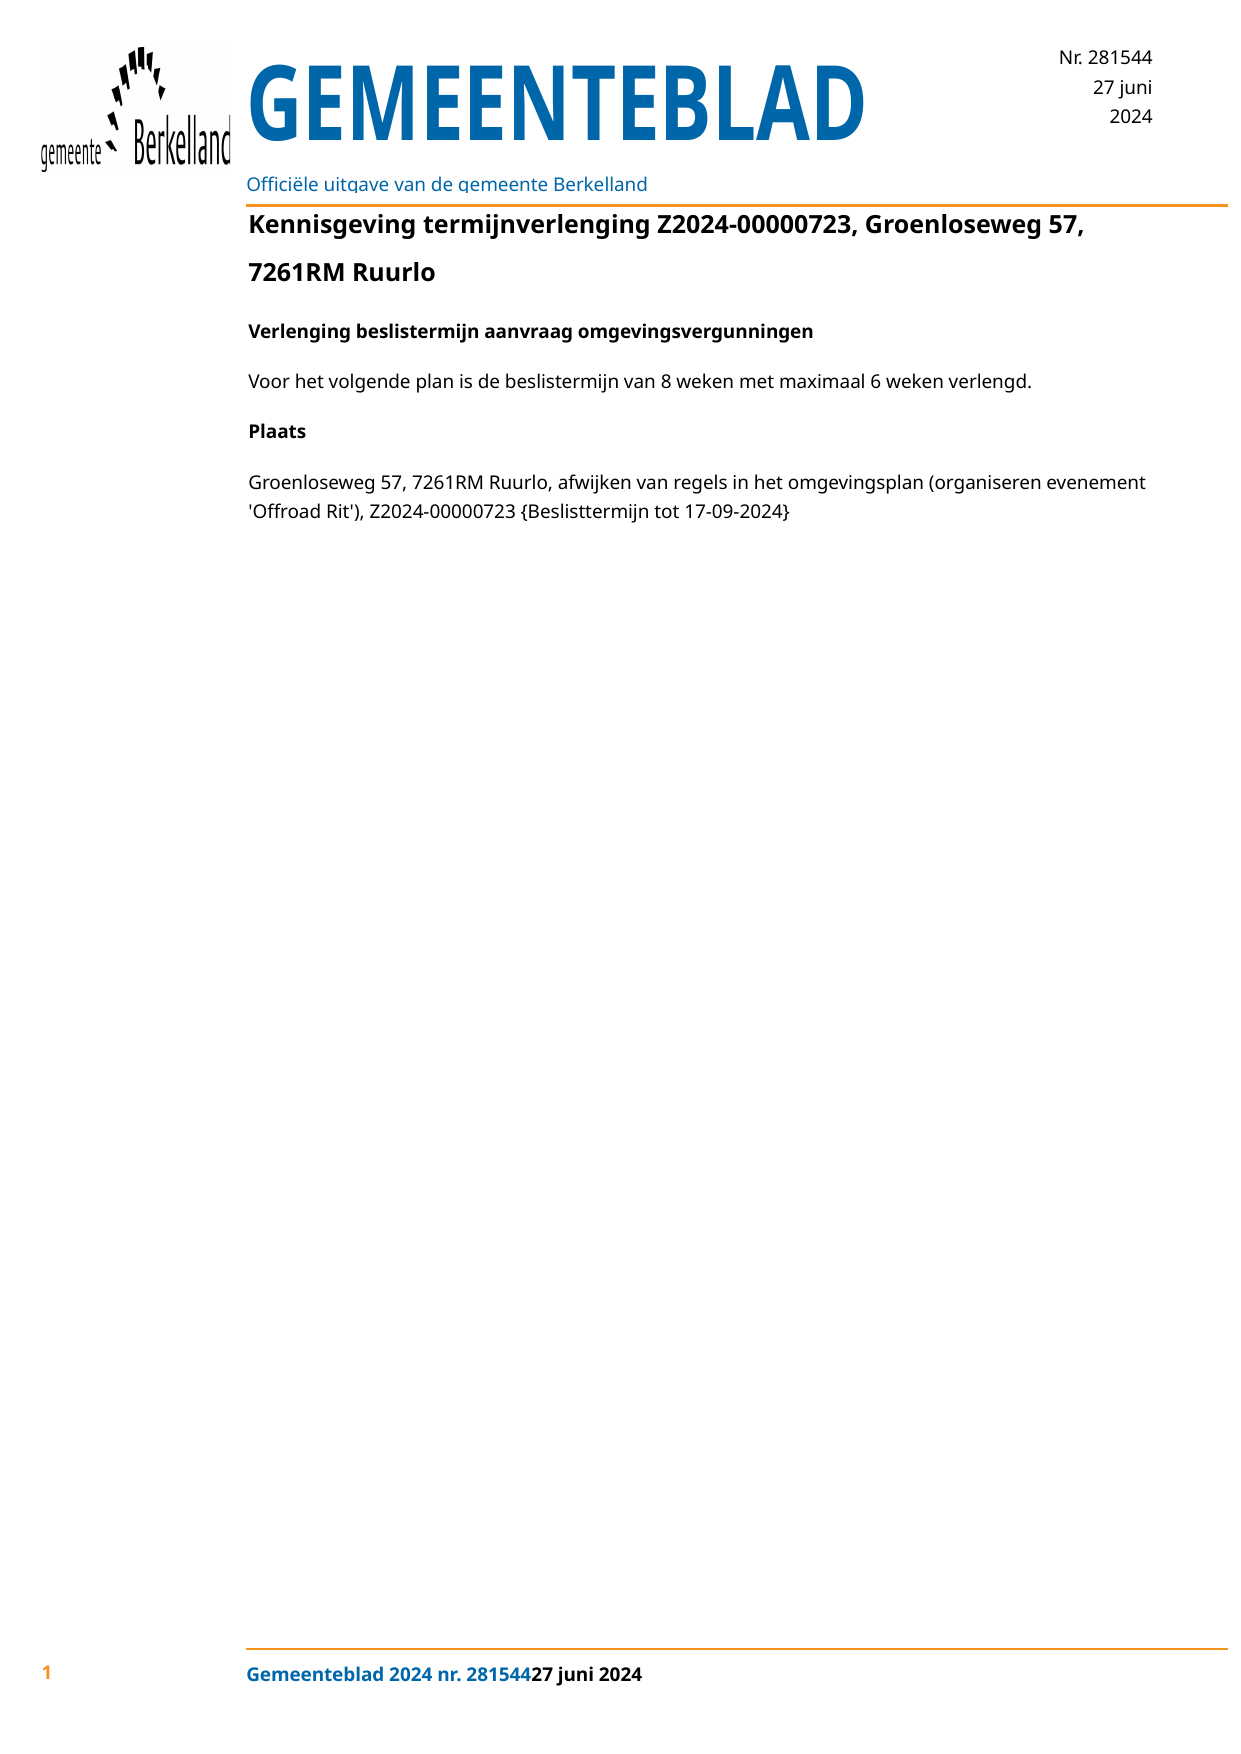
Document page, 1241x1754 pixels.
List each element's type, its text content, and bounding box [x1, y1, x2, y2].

text Plaats [248, 419, 1152, 444]
text Voor het volgende plan is de beslistermijn van 8 weken met maximaal 6 weken verlengd. [248, 368, 1152, 394]
text Kennisgeving termijnverlenging Z2024-00000723, Groenloseweg 57, 7261RM Ruurlo [248, 207, 1152, 288]
text Groenloseweg 57, 7261RM Ruurlo, afwijken van regels in het omgevingsplan (organiseren evenement 'Offroad Rit'), Z2024-00000723 {Beslisttermijn tot 17-09-2024} [248, 469, 1152, 524]
picture [41, 47, 231, 172]
text Verlenging beslistermijn aanvraag omgevingsvergunningen [248, 318, 1152, 344]
